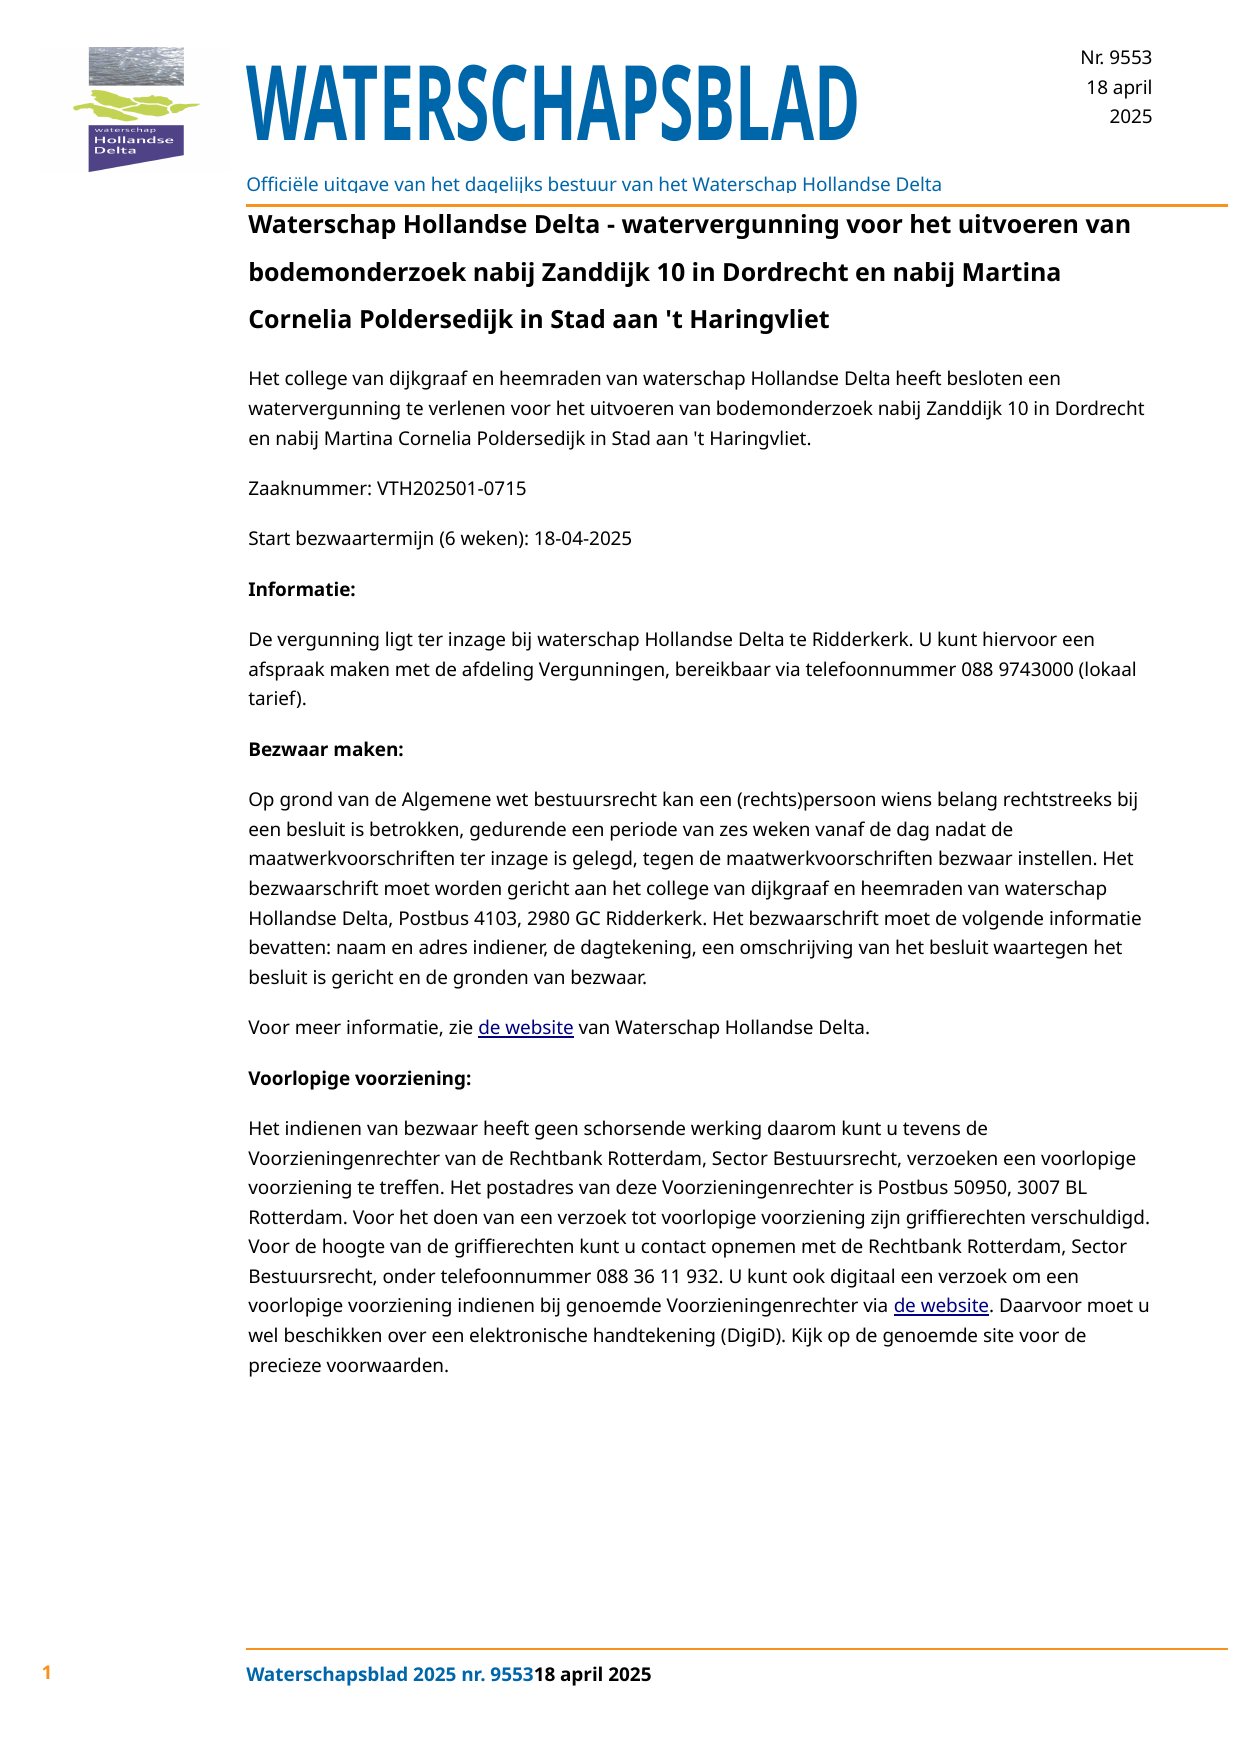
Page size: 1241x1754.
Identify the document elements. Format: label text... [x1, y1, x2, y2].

text Voor meer informatie, zie de website van Waterschap Hollandse Delta. [248, 1014, 1152, 1040]
text Het indienen van bezwaar heeft geen schorsende werking daarom kunt u tevens de Voorzieningenrechter van de Rechtbank Rotterdam, Sector Bestuursrecht, verzoeken een voorlopige voorziening te treffen. Het postadres van deze Voorzieningenrechter is Postbus 50950, 3007 BL Rotterdam. Voor het doen van een verzoek tot voorlopige voorziening zijn griffierechten verschuldigd. Voor de hoogte van de griffierechten kunt u contact opnemen met de Rechtbank Rotterdam, Sector Bestuursrecht, onder telefoonnummer 088 36 11 932. U kunt ook digitaal een verzoek om een voorlopige voorziening indienen bij genoemde Voorzieningenrechter via de website. Daarvoor moet u wel beschikken over een elektronische handtekening (DigiD). Kijk op de genoemde site voor de precieze voorwaarden. [248, 1115, 1152, 1377]
text Start bezwaartermijn (6 weken): 18-04-2025 [248, 526, 1152, 551]
text Informatie: [248, 576, 1152, 602]
picture [41, 47, 231, 172]
text Waterschap Hollandse Delta - watervergunning voor het uitvoeren van bodemonderzoek nabij Zanddijk 10 in Dordrecht en nabij Martina Cornelia Poldersedijk in Stad aan 't Haringvliet [248, 207, 1152, 336]
text De vergunning ligt ter inzage bij waterschap Hollandse Delta te Ridderkerk. U kunt hiervoor een afspraak maken met de afdeling Vergunningen, bereikbaar via telefoonnummer 088 9743000 (lokaal tarief). [248, 626, 1152, 711]
text Bezwaar maken: [248, 736, 1152, 762]
text Het college van dijkgraaf en heemraden van waterschap Hollandse Delta heeft besloten een watervergunning te verlenen voor het uitvoeren van bodemonderzoek nabij Zanddijk 10 in Dordrecht en nabij Martina Cornelia Poldersedijk in Stad aan 't Haringvliet. [248, 366, 1152, 450]
text Op grond van de Algemene wet bestuursrecht kan een (rechts)persoon wiens belang rechtstreeks bij een besluit is betrokken, gedurende een periode van zes weken vanaf de dag nadat de maatwerkvoorschriften ter inzage is gelegd, tegen de maatwerkvoorschriften bezwaar instellen. Het bezwaarschrift moet worden gericht aan het college van dijkgraaf en heemraden van waterschap Hollandse Delta, Postbus 4103, 2980 GC Ridderkerk. Het bezwaarschrift moet de volgende informatie bevatten: naam en adres indiener, de dagtekening, een omschrijving van het besluit waartegen het besluit is gericht en de gronden van bezwaar. [248, 786, 1152, 989]
text Zaaknummer: VTH202501-0715 [248, 475, 1152, 501]
text Voorlopige voorziening: [248, 1065, 1152, 1090]
